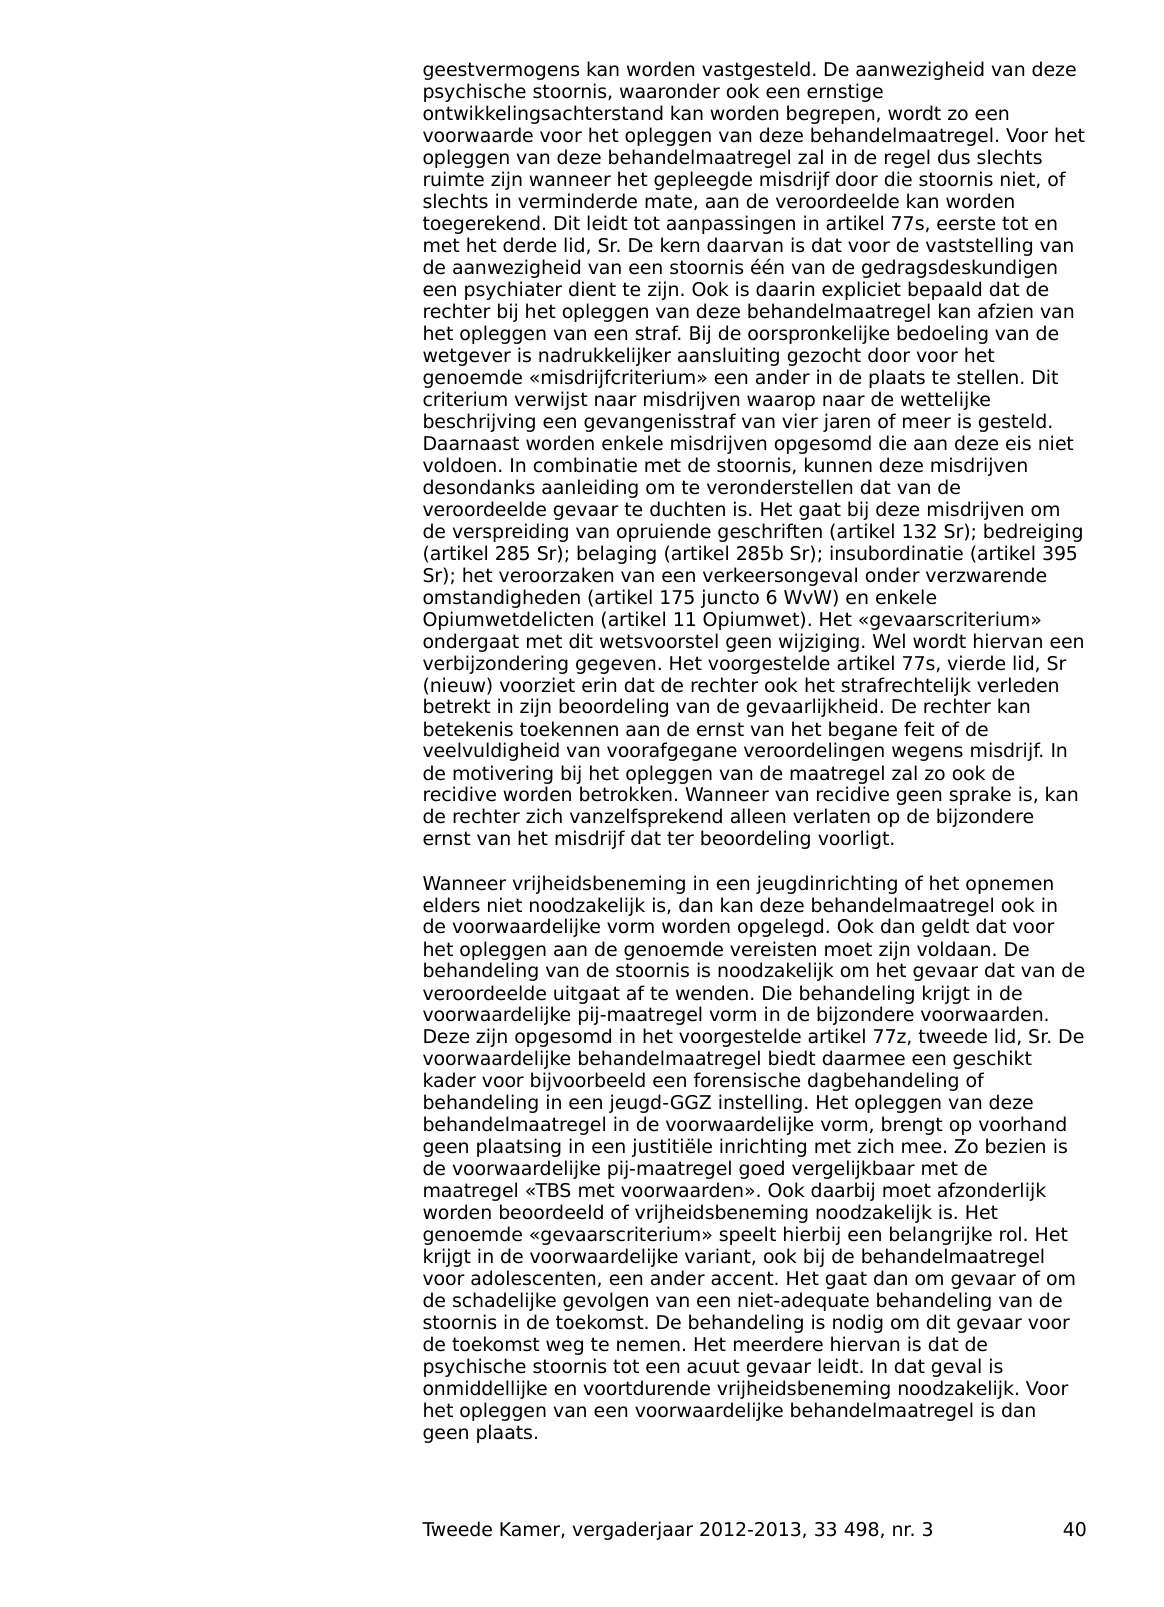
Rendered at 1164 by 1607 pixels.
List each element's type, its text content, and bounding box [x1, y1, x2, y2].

text Wanneer vrijheidsbeneming in een jeugdinrichting of het opnemen elders niet noodzakelijk is, dan kan deze behandelmaatregel ook in de voorwaardelijke vorm worden opgelegd. Ook dan geldt dat voor het opleggen aan de genoemde vereisten moet zijn voldaan. De behandeling van de stoornis is noodzakelijk om het gevaar dat van de veroordeelde uitgaat af te wenden. Die behandeling krijgt in de voorwaardelijke pij-maatregel vorm in de bijzondere voorwaarden. Deze zijn opgesomd in het voorgestelde artikel 77z, tweede lid, Sr. De voorwaardelijke behandelmaatregel biedt daarmee een geschikt kader voor bijvoorbeeld een forensische dagbehandeling of behandeling in een jeugd-GGZ instelling. Het opleggen van deze behandelmaatregel in de voorwaardelijke vorm, brengt op voorhand geen plaatsing in een justitiële inrichting met zich mee. Zo bezien is de voorwaardelijke pij-maatregel goed vergelijkbaar met de maatregel «TBS met voorwaarden». Ook daarbij moet afzonderlijk worden beoordeeld of vrijheidsbeneming noodzakelijk is. Het genoemde «gevaarscriterium» speelt hierbij een belangrijke rol. Het krijgt in de voorwaardelijke variant, ook bij de behandelmaatregel voor adolescenten, een ander accent. Het gaat dan om gevaar of om de schadelijke gevolgen van een niet-adequate behandeling van de stoornis in de toekomst. De behandeling is nodig om dit gevaar voor de toekomst weg te nemen. Het meerdere hiervan is dat de psychische stoornis tot een acuut gevaar leidt. In dat geval is onmiddellijke en voortdurende vrijheidsbeneming noodzakelijk. Voor het opleggen van een voorwaardelijke behandelmaatregel is dan geen plaats. [422, 872, 1087, 1444]
text geestvermogens kan worden vastgesteld. De aanwezigheid van deze psychische stoornis, waaronder ook een ernstige ontwikkelingsachterstand kan worden begrepen, wordt zo een voorwaarde voor het opleggen van deze behandelmaatregel. Voor het opleggen van deze behandelmaatregel zal in de regel dus slechts ruimte zijn wanneer het gepleegde misdrijf door die stoornis niet, of slechts in verminderde mate, aan de veroordeelde kan worden toegerekend. Dit leidt tot aanpassingen in artikel 77s, eerste tot en met het derde lid, Sr. De kern daarvan is dat voor de vaststelling van de aanwezigheid van een stoornis één van de gedragsdeskundigen een psychiater dient te zijn. Ook is daarin expliciet bepaald dat de rechter bij het opleggen van deze behandelmaatregel kan afzien van het opleggen van een straf. Bij de oorspronkelijke bedoeling van de wetgever is nadrukkelijker aansluiting gezocht door voor het genoemde «misdrijfcriterium» een ander in de plaats te stellen. Dit criterium verwijst naar misdrijven waarop naar de wettelijke beschrijving een gevangenisstraf van vier jaren of meer is gesteld. Daarnaast worden enkele misdrijven opgesomd die aan deze eis niet voldoen. In combinatie met de stoornis, kunnen deze misdrijven desondanks aanleiding om te veronderstellen dat van de veroordeelde gevaar te duchten is. Het gaat bij deze misdrijven om de verspreiding van opruiende geschriften (artikel 132 Sr); bedreiging (artikel 285 Sr); belaging (artikel 285b Sr); insubordinatie (artikel 395 Sr); het veroorzaken van een verkeersongeval onder verzwarende omstandigheden (artikel 175 juncto 6 WvW) en enkele Opiumwetdelicten (artikel 11 Opiumwet). Het «gevaarscriterium» ondergaat met dit wetsvoorstel geen wijziging. Wel wordt hiervan een verbijzondering gegeven. Het voorgestelde artikel 77s, vierde lid, Sr (nieuw) voorziet erin dat de rechter ook het strafrechtelijk verleden betrekt in zijn beoordeling van de gevaarlijkheid. De rechter kan betekenis toekennen aan de ernst van het begane feit of de veelvuldigheid van voorafgegane veroordelingen wegens misdrijf. In de motivering bij het opleggen van de maatregel zal zo ook de recidive worden betrokken. Wanneer van recidive geen sprake is, kan de rechter zich vanzelfsprekend alleen verlaten op de bijzondere ernst van het misdrijf dat ter beoordeling voorligt. [422, 59, 1087, 850]
